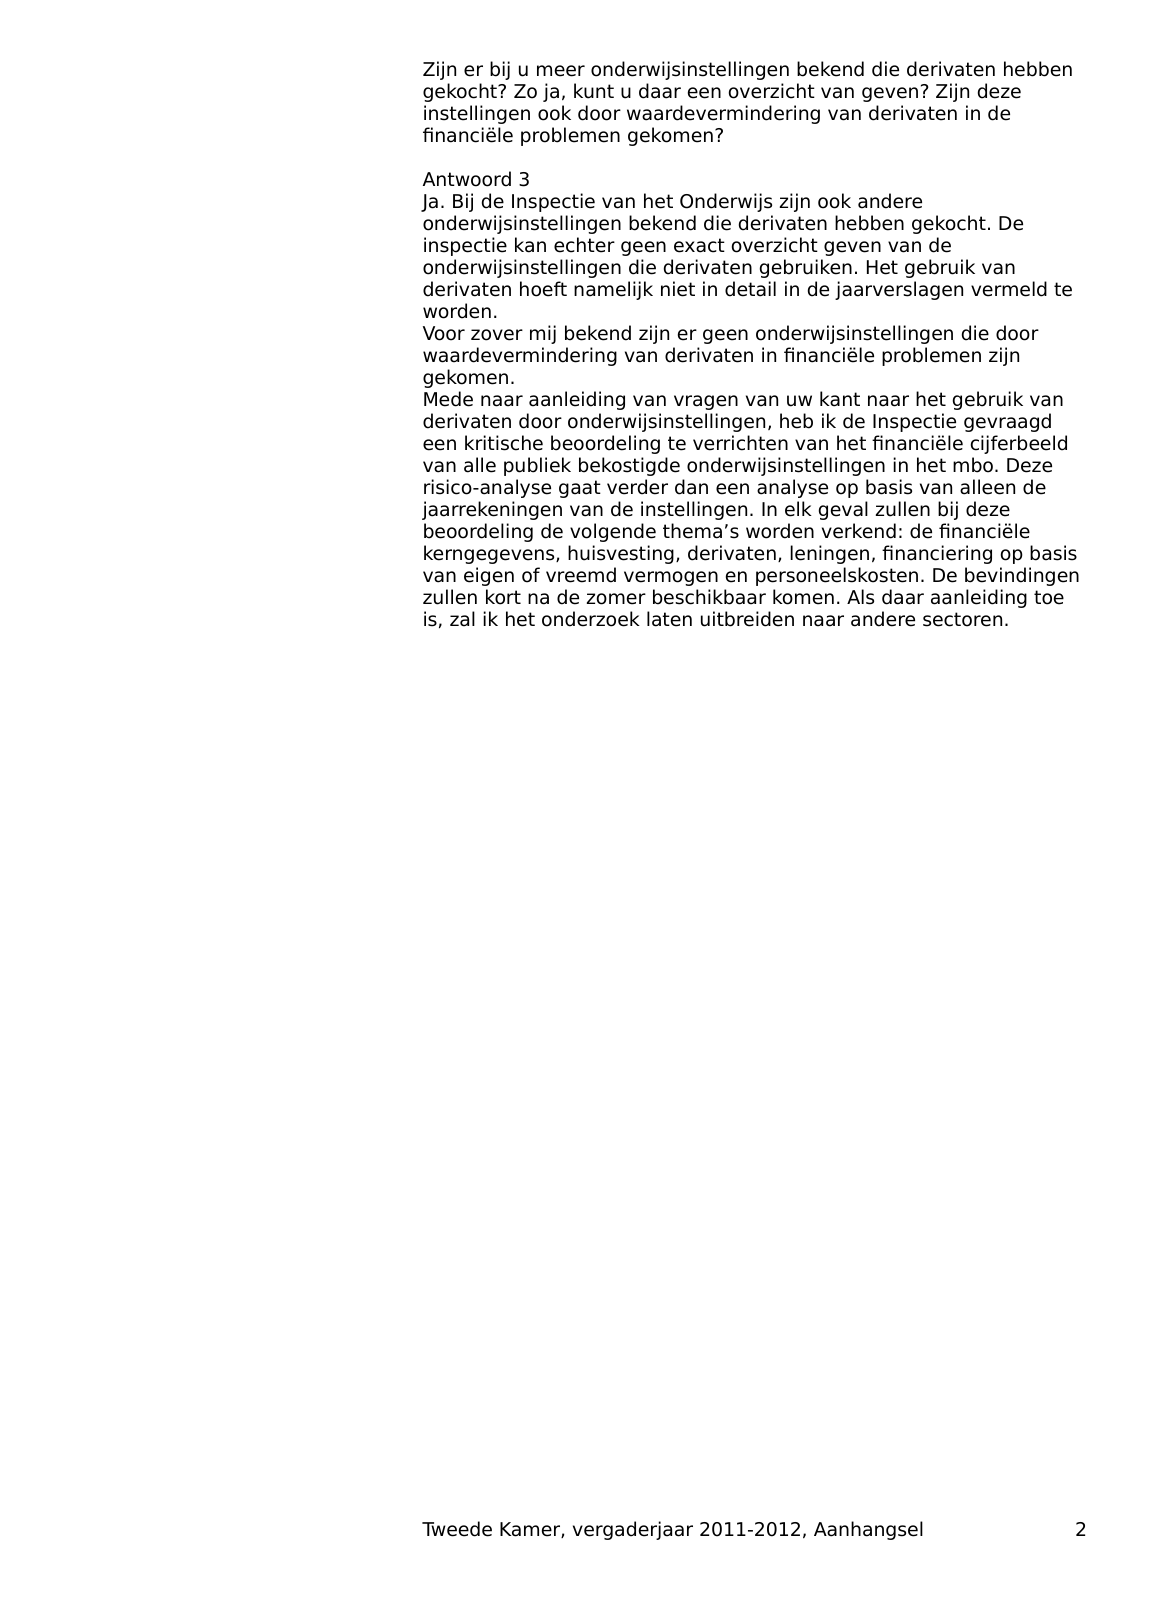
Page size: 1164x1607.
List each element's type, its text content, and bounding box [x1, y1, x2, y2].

text Voor zover mij bekend zijn er geen onderwijsinstellingen die door waardevermindering van derivaten in financiële problemen zijn gekomen. [422, 323, 1087, 389]
text Zijn er bij u meer onderwijsinstellingen bekend die derivaten hebben gekocht? Zo ja, kunt u daar een overzicht van geven? Zijn deze instellingen ook door waardevermindering van derivaten in de financiële problemen gekomen? [422, 59, 1087, 147]
text Antwoord 3 [422, 169, 1087, 191]
text Ja. Bij de Inspectie van het Onderwijs zijn ook andere onderwijsinstellingen bekend die derivaten hebben gekocht. De inspectie kan echter geen exact overzicht geven van de onderwijsinstellingen die derivaten gebruiken. Het gebruik van derivaten hoeft namelijk niet in detail in de jaarverslagen vermeld te worden. [422, 191, 1087, 323]
text Mede naar aanleiding van vragen van uw kant naar het gebruik van derivaten door onderwijsinstellingen, heb ik de Inspectie gevraagd een kritische beoordeling te verrichten van het financiële cijferbeeld van alle publiek bekostigde onderwijsinstellingen in het mbo. Deze risico-analyse gaat verder dan een analyse op basis van alleen de jaarrekeningen van de instellingen. In elk geval zullen bij deze beoordeling de volgende thema’s worden verkend: de financiële kerngegevens, huisvesting, derivaten, leningen, financiering op basis van eigen of vreemd vermogen en personeelskosten. De bevindingen zullen kort na de zomer beschikbaar komen. Als daar aanleiding toe is, zal ik het onderzoek laten uitbreiden naar andere sectoren. [422, 389, 1087, 631]
